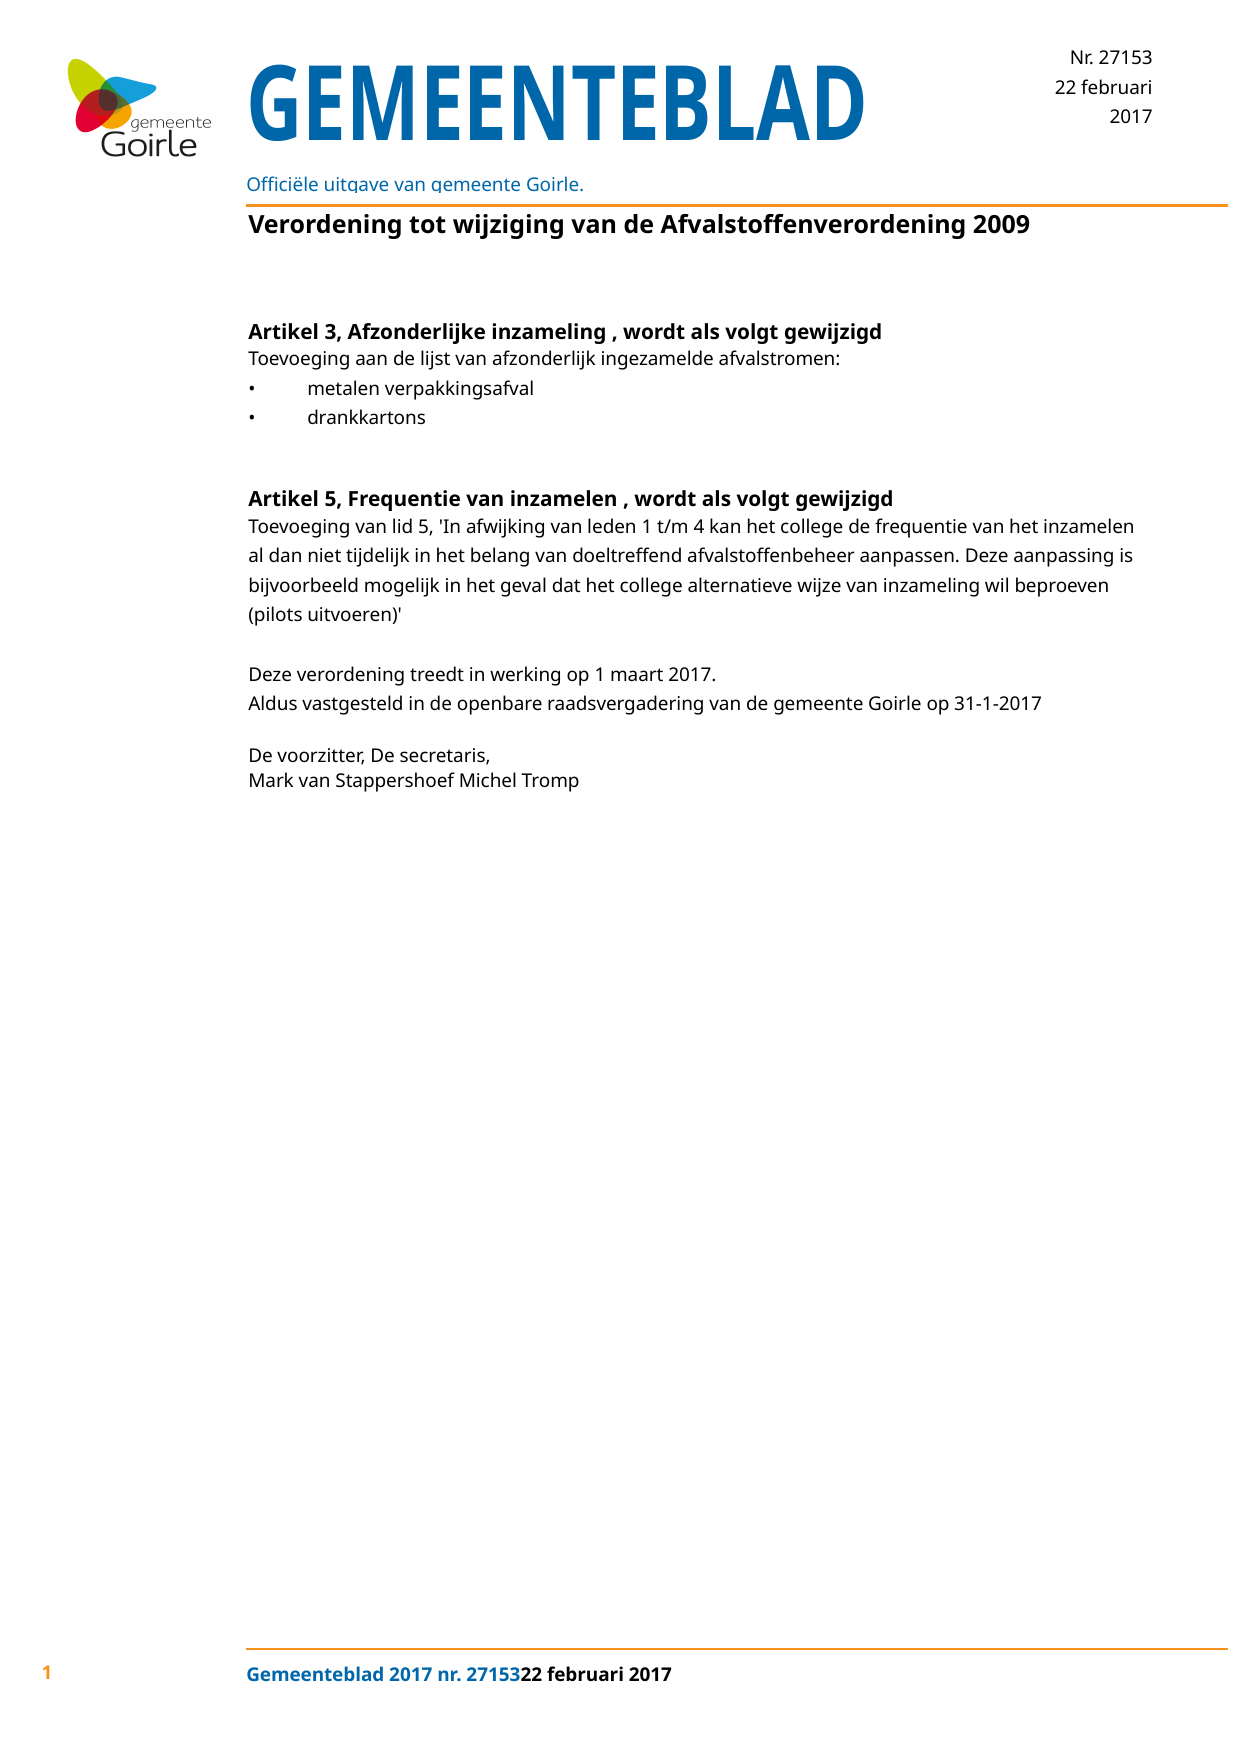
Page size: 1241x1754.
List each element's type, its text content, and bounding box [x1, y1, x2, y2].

text Toevoeging aan de lijst van afzonderlijk ingezamelde afvalstromen: [248, 345, 1152, 371]
text Toevoeging van lid 5, 'In afwijking van leden 1 t/m 4 kan het college de frequentie van het inzamelen al dan niet tijdelijk in het belang van doeltreffend afvalstoffenbeheer aanpassen. Deze aanpassing is bijvoorbeeld mogelijk in het geval dat het college alternatieve wijze van inzameling wil beproeven (pilots uitvoeren)' [248, 513, 1152, 627]
list drankkartons [248, 404, 1152, 430]
text Verordening tot wijziging van de Afvalstoffenverordening 2009 [248, 207, 1152, 241]
text Mark van Stappershoef Michel Tromp [248, 768, 1152, 793]
text Aldus vastgesteld in de openbare raadsvergadering van de gemeente Goirle op 31-1-2017 [248, 690, 1152, 716]
text Artikel 3, Afzonderlijke inzameling , wordt als volgt gewijzigd [248, 317, 1152, 345]
text Artikel 5, Frequentie van inzamelen , wordt als volgt gewijzigd [248, 484, 1152, 513]
text De voorzitter, De secretaris, [248, 742, 1152, 768]
picture [41, 47, 231, 172]
text Deze verordening treedt in werking op 1 maart 2017. [248, 661, 1152, 687]
list metalen verpakkingsafval [248, 375, 1152, 401]
